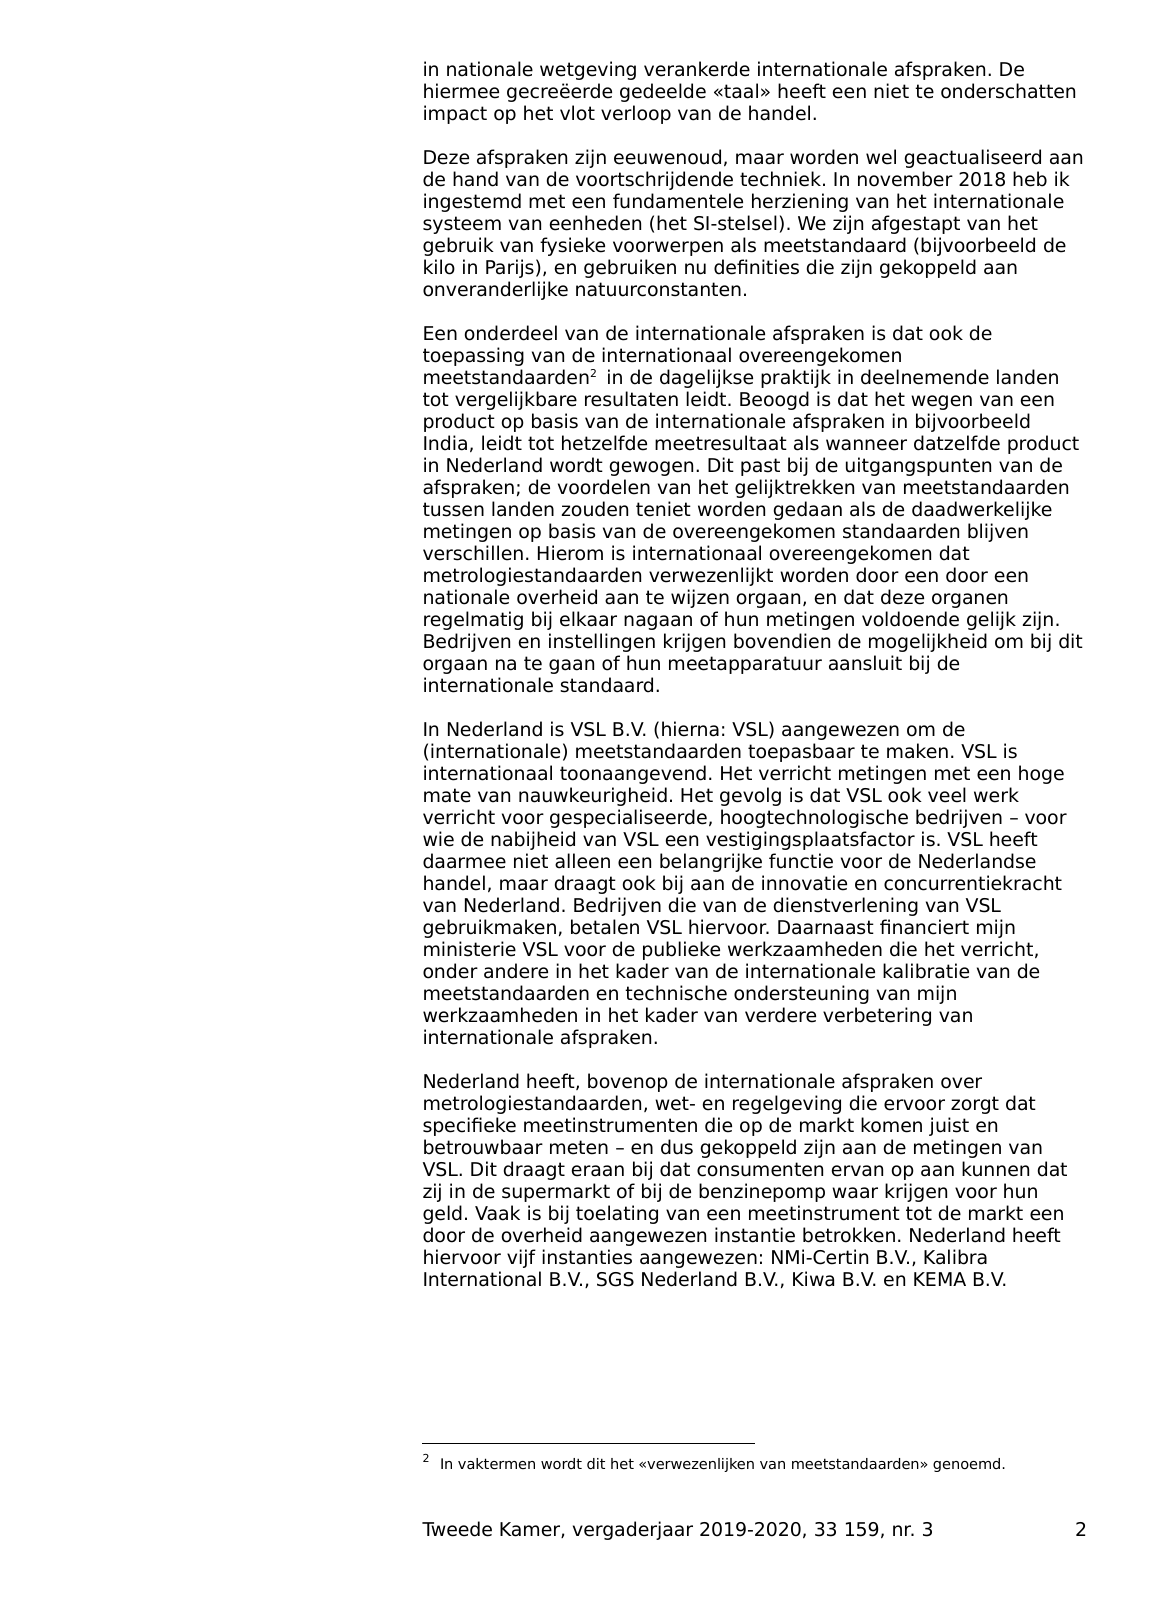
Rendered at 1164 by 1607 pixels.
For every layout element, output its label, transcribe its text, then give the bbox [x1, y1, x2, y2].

text in nationale wetgeving verankerde internationale afspraken. De hiermee gecreëerde gedeelde «taal» heeft een niet te onderschatten impact op het vlot verloop van de handel. [422, 59, 1087, 125]
text Nederland heeft, bovenop de internationale afspraken over metrologiestandaarden, wet- en regelgeving die ervoor zorgt dat specifieke meetinstrumenten die op de markt komen juist en betrouwbaar meten – en dus gekoppeld zijn aan de metingen van VSL. Dit draagt eraan bij dat consumenten ervan op aan kunnen dat zij in de supermarkt of bij de benzinepomp waar krijgen voor hun geld. Vaak is bij toelating van een meetinstrument tot de markt een door de overheid aangewezen instantie betrokken. Nederland heeft hiervoor vijf instanties aangewezen: NMi-Certin B.V., Kalibra International B.V., SGS Nederland B.V., Kiwa B.V. en KEMA B.V. [422, 1071, 1087, 1291]
text In Nederland is VSL B.V. (hierna: VSL) aangewezen om de (internationale) meetstandaarden toepasbaar te maken. VSL is internationaal toonaangevend. Het verricht metingen met een hoge mate van nauwkeurigheid. Het gevolg is dat VSL ook veel werk verricht voor gespecialiseerde, hoogtechnologische bedrijven – voor wie de nabijheid van VSL een vestigingsplaatsfactor is. VSL heeft daarmee niet alleen een belangrijke functie voor de Nederlandse handel, maar draagt ook bij aan de innovatie en concurrentiekracht van Nederland. Bedrijven die van de dienstverlening van VSL gebruikmaken, betalen VSL hiervoor. Daarnaast financiert mijn ministerie VSL voor de publieke werkzaamheden die het verricht, onder andere in het kader van de internationale kalibratie van de meetstandaarden en technische ondersteuning van mijn werkzaamheden in het kader van verdere verbetering van internationale afspraken. [422, 719, 1087, 1049]
text Een onderdeel van de internationale afspraken is dat ook de toepassing van de internationaal overeengekomen meetstandaarden in de dagelijkse praktijk in deelnemende landen tot vergelijkbare resultaten leidt. Beoogd is dat het wegen van een product op basis van de internationale afspraken in bijvoorbeeld India, leidt tot hetzelfde meetresultaat als wanneer datzelfde product in Nederland wordt gewogen. Dit past bij de uitgangspunten van de afspraken; de voordelen van het gelijktrekken van meetstandaarden tussen landen zouden teniet worden gedaan als de daadwerkelijke metingen op basis van de overeengekomen standaarden blijven verschillen. Hierom is internationaal overeengekomen dat metrologiestandaarden verwezenlijkt worden door een door een nationale overheid aan te wijzen orgaan, en dat deze organen regelmatig bij elkaar nagaan of hun metingen voldoende gelijk zijn. Bedrijven en instellingen krijgen bovendien de mogelijkheid om bij dit orgaan na te gaan of hun meetapparatuur aansluit bij de internationale standaard. [422, 323, 1087, 697]
text In vaktermen wordt dit het «verwezenlijken van meetstandaarden» genoemd. [422, 1452, 1087, 1474]
text Deze afspraken zijn eeuwenoud, maar worden wel geactualiseerd aan de hand van de voortschrijdende techniek. In november 2018 heb ik ingestemd met een fundamentele herziening van het internationale systeem van eenheden (het SI-stelsel). We zijn afgestapt van het gebruik van fysieke voorwerpen als meetstandaard (bijvoorbeeld de kilo in Parijs), en gebruiken nu definities die zijn gekoppeld aan onveranderlijke natuurconstanten. [422, 147, 1087, 301]
